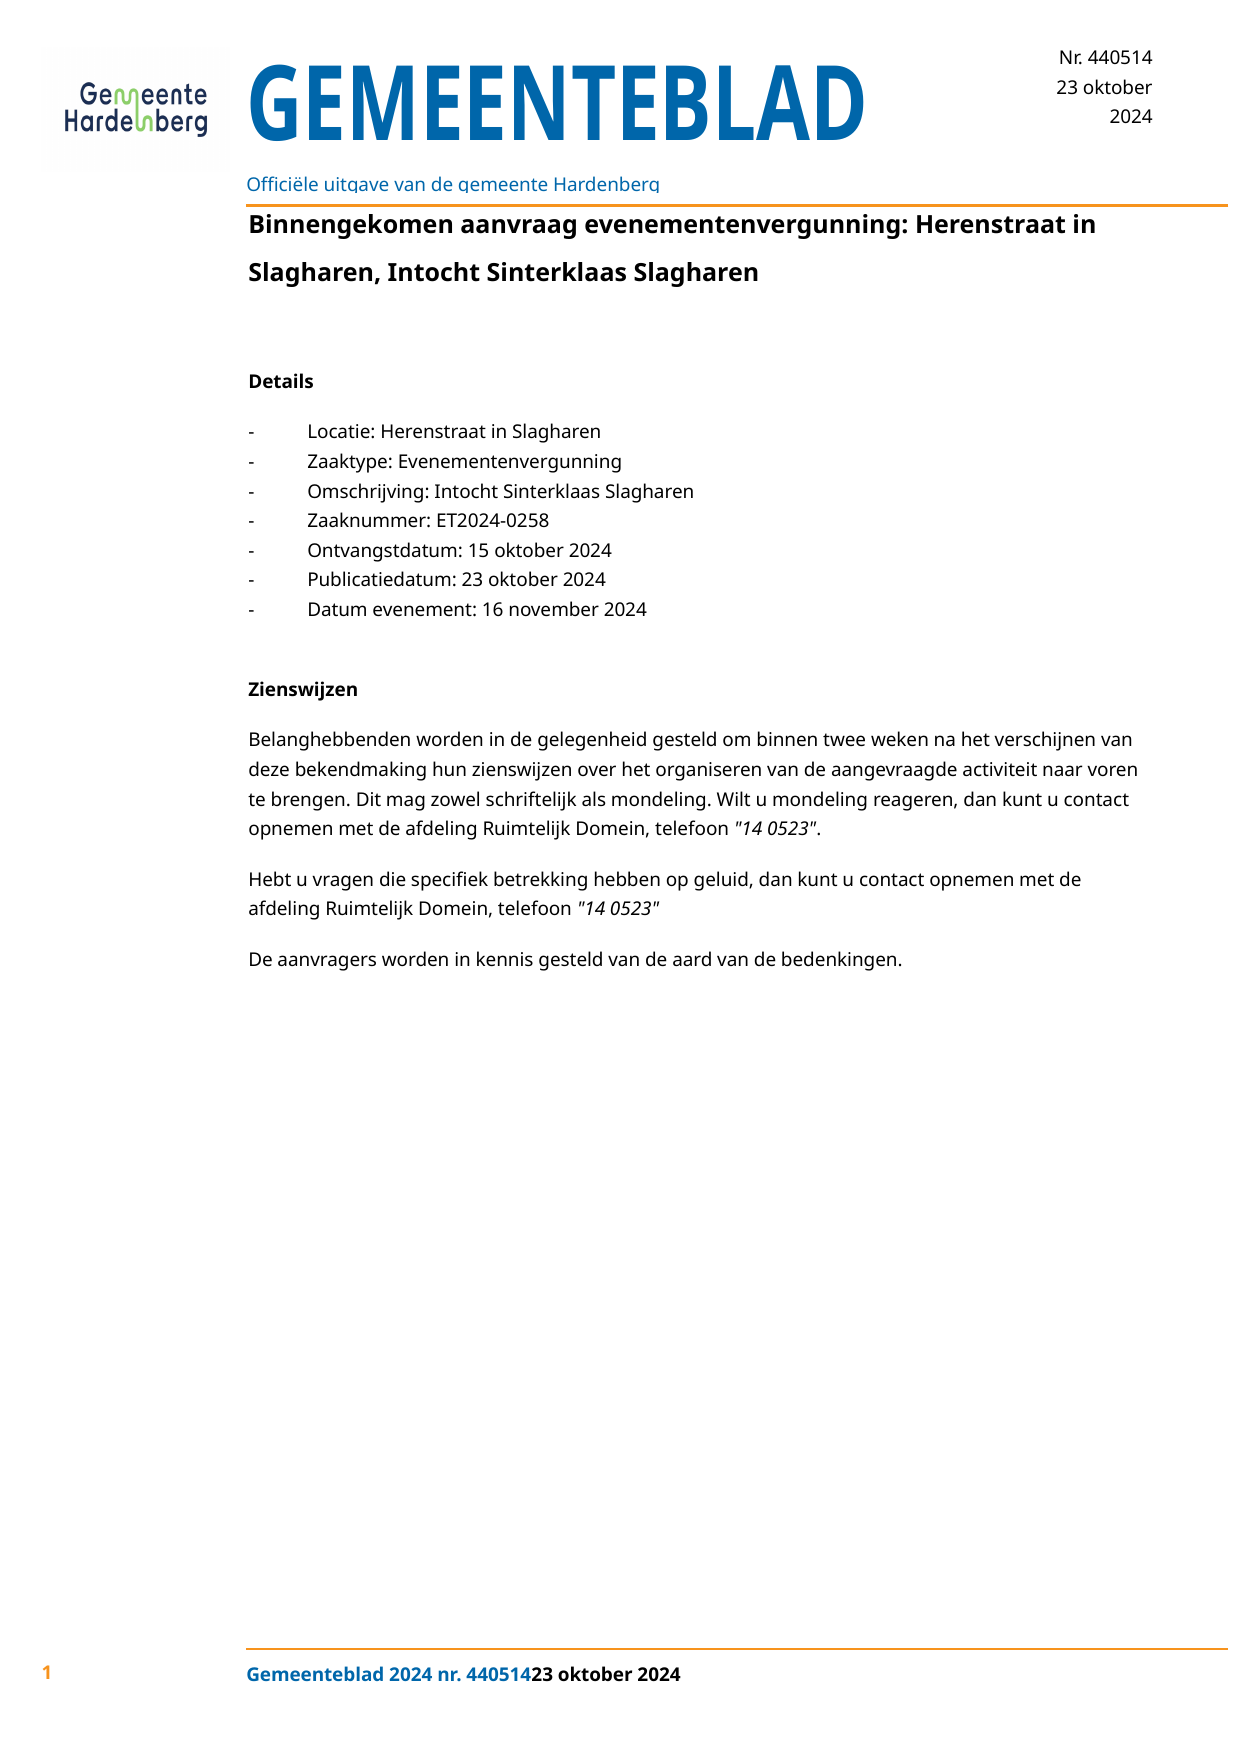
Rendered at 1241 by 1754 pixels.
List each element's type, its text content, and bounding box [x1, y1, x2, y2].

list Zaaktype: Evenementenvergunning [248, 448, 1152, 474]
text De aanvragers worden in kennis gesteld van de aard van de bedenkingen. [248, 946, 1152, 972]
list Datum evenement: 16 november 2024 [248, 596, 1152, 622]
picture [41, 47, 231, 172]
list Zaaknummer: ET2024-0258 [248, 507, 1152, 533]
text Zienswijzen [248, 676, 1152, 702]
text Binnengekomen aanvraag evenementenvergunning: Herenstraat in Slagharen, Intocht Sinterklaas Slagharen [248, 207, 1152, 288]
list Ontvangstdatum: 15 oktober 2024 [248, 537, 1152, 563]
list Omschrijving: Intocht Sinterklaas Slagharen [248, 478, 1152, 504]
text Details [248, 368, 1152, 394]
list Locatie: Herenstraat in Slagharen [248, 419, 1152, 444]
text Belanghebbenden worden in de gelegenheid gesteld om binnen twee weken na het verschijnen van deze bekendmaking hun zienswijzen over het organiseren van de aangevraagde activiteit naar voren te brengen. Dit mag zowel schriftelijk als mondeling. Wilt u mondeling reageren, dan kunt u contact opnemen met de afdeling Ruimtelijk Domein, telefoon "14 0523". [248, 727, 1152, 841]
list Publicatiedatum: 23 oktober 2024 [248, 567, 1152, 592]
text Hebt u vragen die specifiek betrekking hebben op geluid, dan kunt u contact opnemen met de afdeling Ruimtelijk Domein, telefoon "14 0523" [248, 866, 1152, 921]
